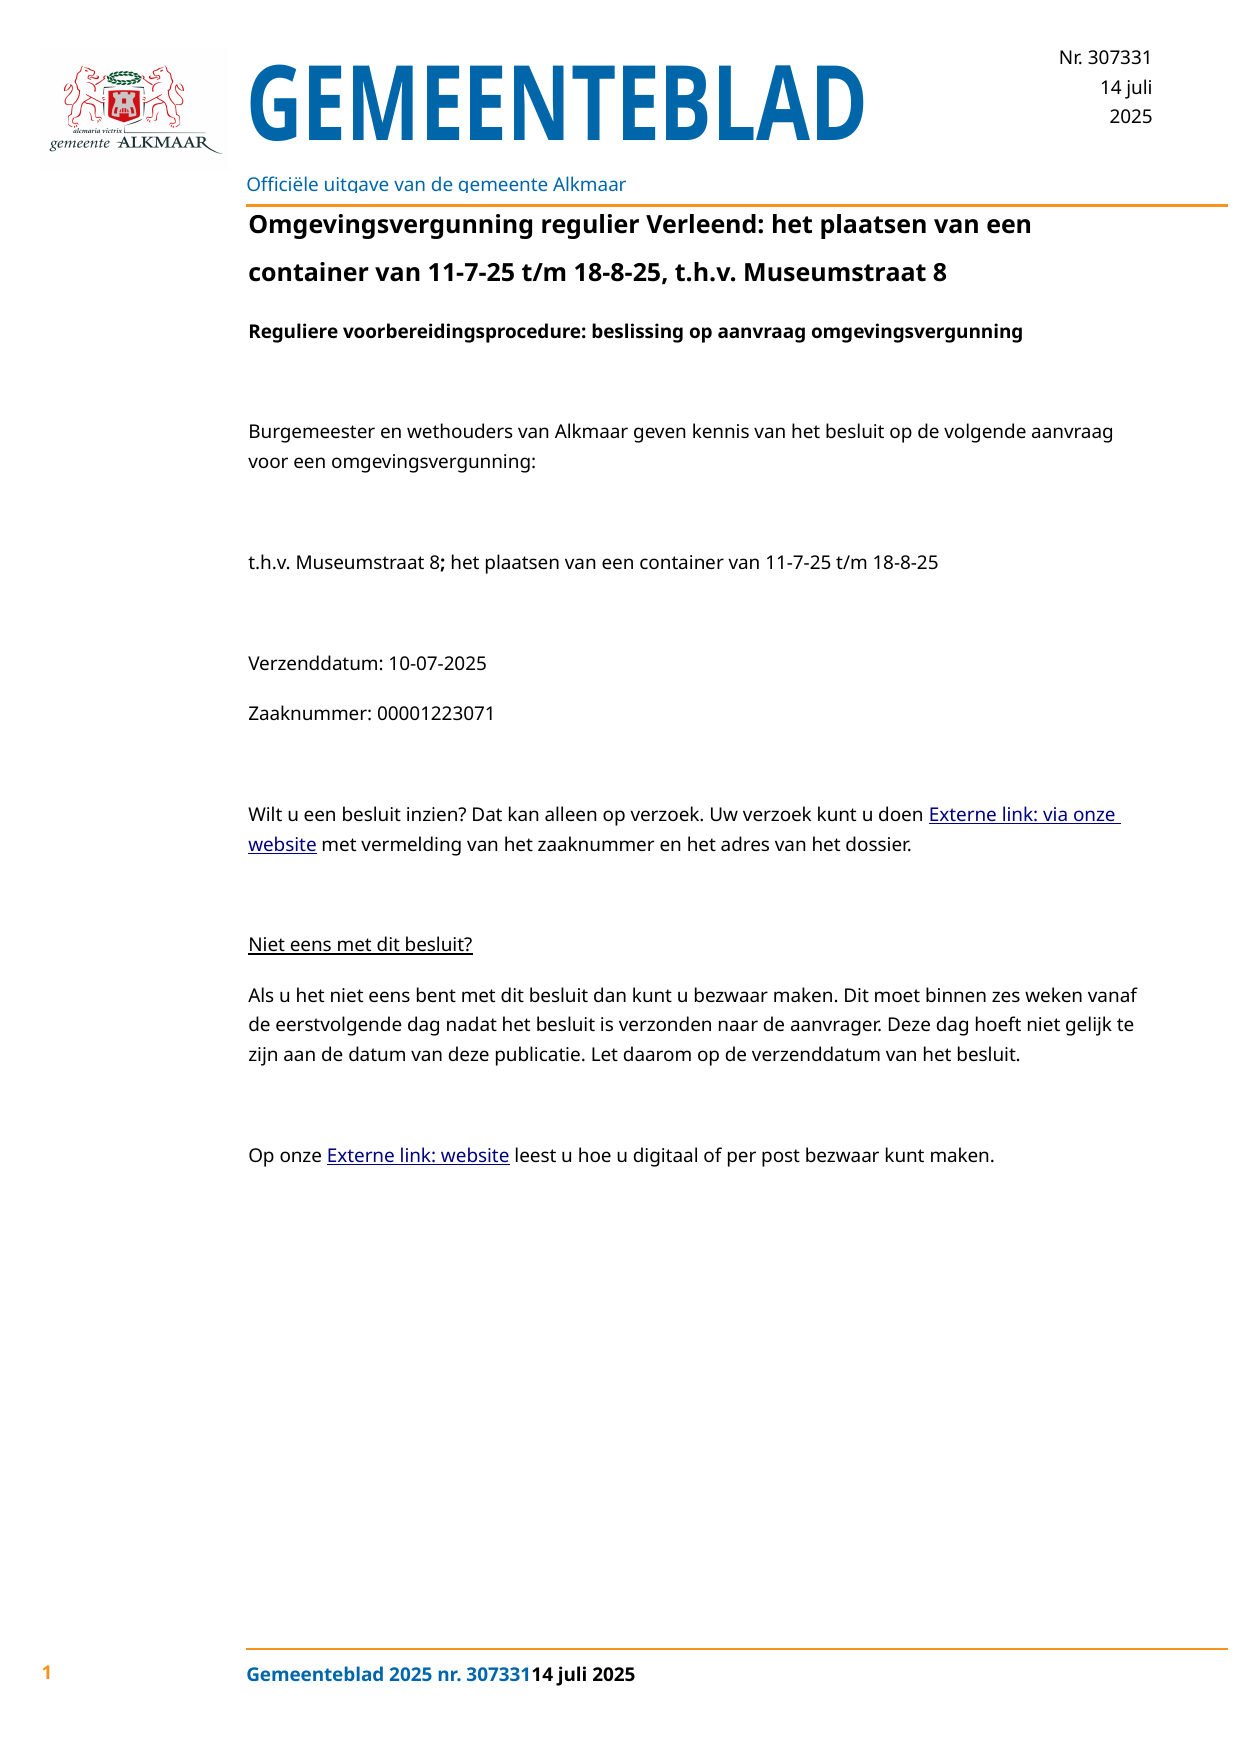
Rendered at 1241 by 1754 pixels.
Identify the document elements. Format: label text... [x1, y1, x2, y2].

text Verzenddatum: 10-07-2025 [248, 650, 1152, 676]
text Op onze Externe link: website leest u hoe u digitaal of per post bezwaar kunt maken. [248, 1142, 1152, 1168]
text Als u het niet eens bent met dit besluit dan kunt u bezwaar maken. Dit moet binnen zes weken vanaf de eerstvolgende dag nadat het besluit is verzonden naar de aanvrager. Deze dag hoeft niet gelijk te zijn aan de datum van deze publicatie. Let daarom op de verzenddatum van het besluit. [248, 982, 1152, 1067]
text Omgevingsvergunning regulier Verleend: het plaatsen van een container van 11-7-25 t/m 18-8-25, t.h.v. Museumstraat 8 [248, 207, 1152, 288]
text Reguliere voorbereidingsprocedure: beslissing op aanvraag omgevingsvergunning [248, 318, 1152, 344]
text Burgemeester en wethouders van Alkmaar geven kennis van het besluit op de volgende aanvraag voor een omgevingsvergunning: [248, 419, 1152, 474]
picture [41, 47, 231, 172]
text Wilt u een besluit inzien? Dat kan alleen op verzoek. Uw verzoek kunt u doen Externe link: via onze website met vermelding van het zaaknummer en het adres van het dossier. [248, 801, 1152, 857]
text t.h.v. Museumstraat 8; het plaatsen van een container van 11-7-25 t/m 18-8-25 [248, 549, 1152, 575]
text Zaaknummer: 00001223071 [248, 700, 1152, 726]
text Niet eens met dit besluit? [248, 932, 1152, 957]
